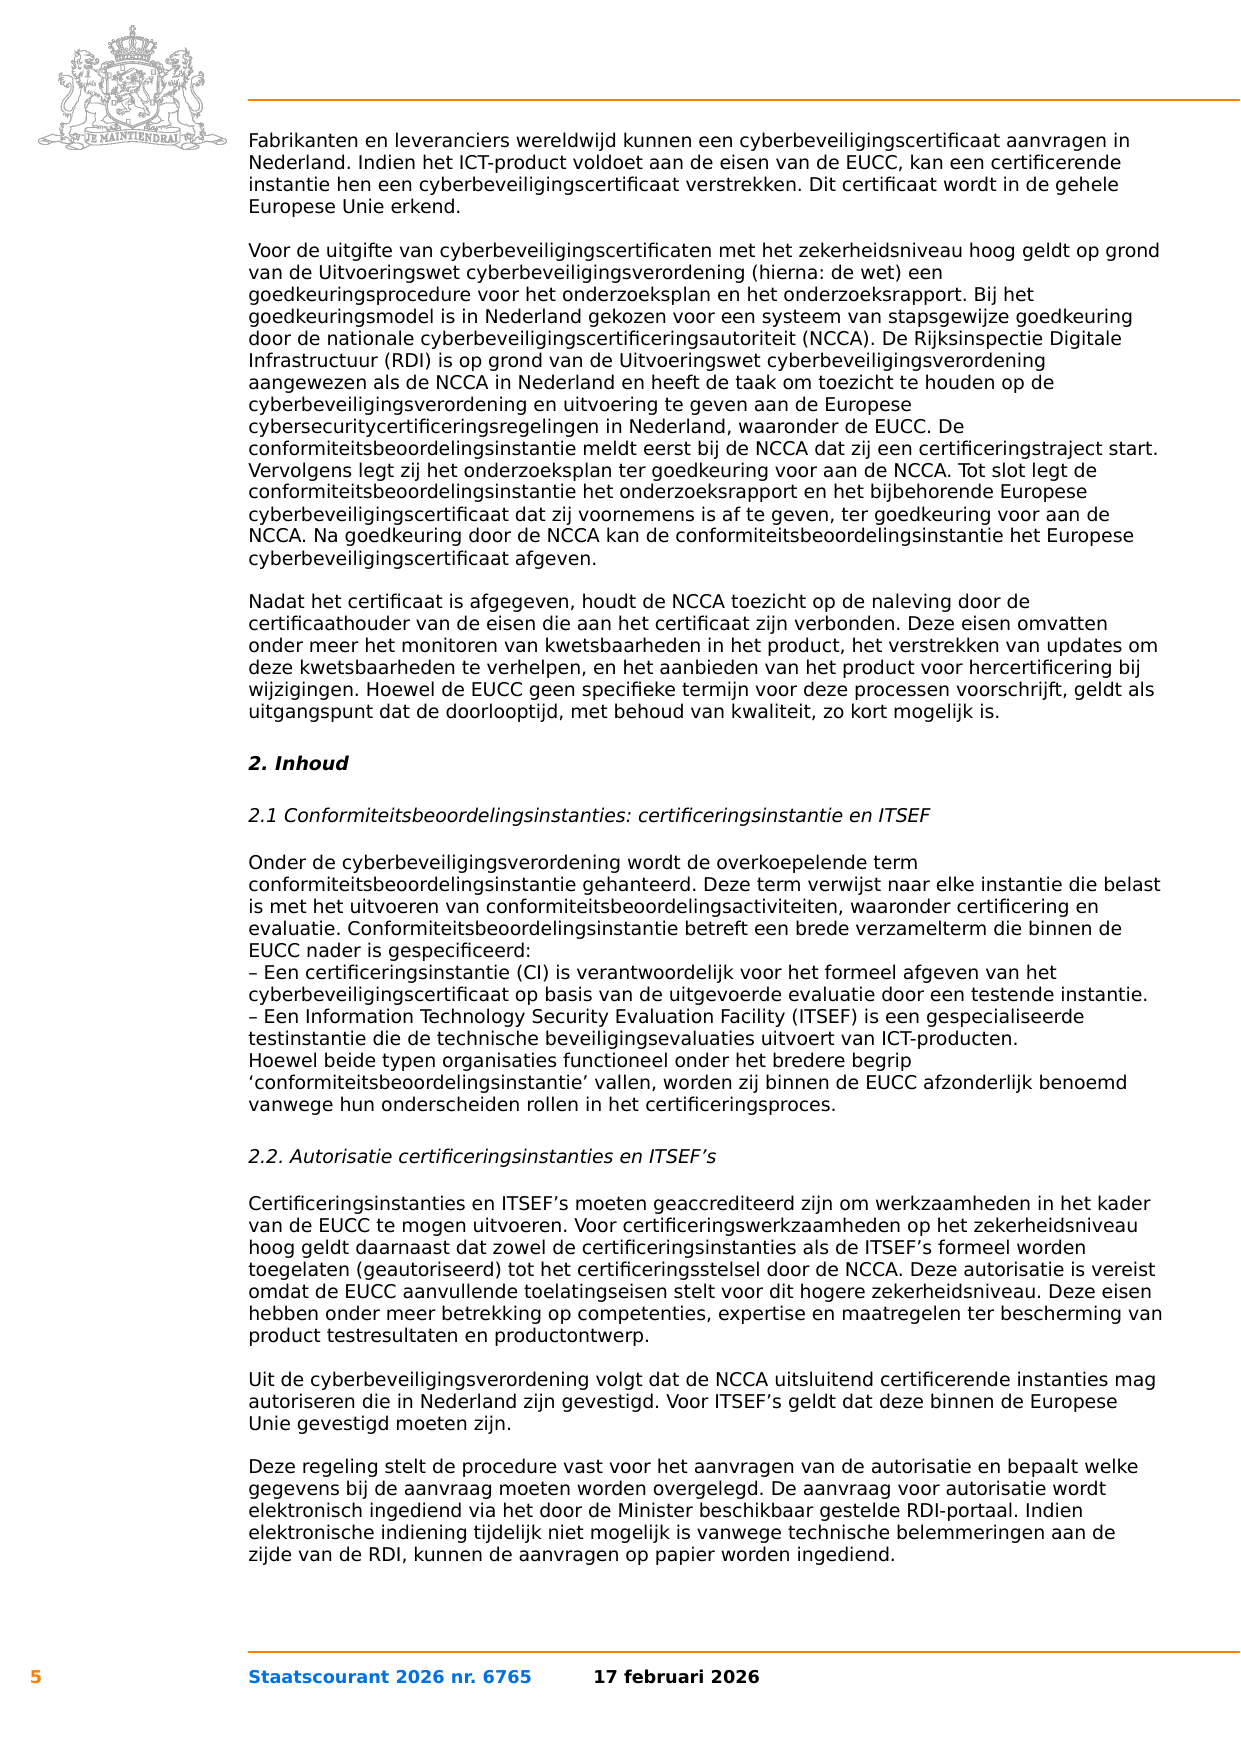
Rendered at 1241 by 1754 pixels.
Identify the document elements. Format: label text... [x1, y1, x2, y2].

subtitle 2. Inhoud [248, 753, 1163, 775]
picture [38, 25, 227, 150]
subtitle 2.1 Conformiteitsbeoordelingsinstanties: certificeringsinstantie en ITSEF [248, 805, 1163, 827]
subtitle 2.2. Autorisatie certificeringsinstanties en ITSEF’s [248, 1146, 1163, 1168]
text Fabrikanten en leveranciers wereldwijd kunnen een cyberbeveiligingscertificaat aanvragen in Nederland. Indien het ICT-product voldoet aan de eisen van de EUCC, kan een certificerende instantie hen een cyberbeveiligingscertificaat verstrekken. Dit certificaat wordt in de gehele Europese Unie erkend. [248, 130, 1163, 218]
text Uit de cyberbeveiligingsverordening volgt dat de NCCA uitsluitend certificerende instanties mag autoriseren die in Nederland zijn gevestigd. Voor ITSEF’s geldt dat deze binnen de Europese Unie gevestigd moeten zijn. [248, 1368, 1163, 1434]
text Onder de cyberbeveiligingsverordening wordt de overkoepelende term conformiteitsbeoordelingsinstantie gehanteerd. Deze term verwijst naar elke instantie die belast is met het uitvoeren van conformiteitsbeoordelingsactiviteiten, waaronder certificering en evaluatie. Conformiteitsbeoordelingsinstantie betreft een brede verzamelterm die binnen de EUCC nader is gespecificeerd: [248, 852, 1163, 962]
text Voor de uitgifte van cyberbeveiligingscertificaten met het zekerheidsniveau hoog geldt op grond van de Uitvoeringswet cyberbeveiligingsverordening (hierna: de wet) een goedkeuringsprocedure voor het onderzoeksplan en het onderzoeksrapport. Bij het goedkeuringsmodel is in Nederland gekozen voor een systeem van stapsgewijze goedkeuring door de nationale cyberbeveiligingscertificeringsautoriteit (NCCA). De Rijksinspectie Digitale Infrastructuur (RDI) is op grond van de Uitvoeringswet cyberbeveiligingsverordening aangewezen als de NCCA in Nederland en heeft de taak om toezicht te houden op de cyberbeveiligingsverordening en uitvoering te geven aan de Europese cybersecuritycertificeringsregelingen in Nederland, waaronder de EUCC. De conformiteitsbeoordelingsinstantie meldt eerst bij de NCCA dat zij een certificeringstraject start. Vervolgens legt zij het onderzoeksplan ter goedkeuring voor aan de NCCA. Tot slot legt de conformiteitsbeoordelingsinstantie het onderzoeksrapport en het bijbehorende Europese cyberbeveiligingscertificaat dat zij voornemens is af te geven, ter goedkeuring voor aan de NCCA. Na goedkeuring door de NCCA kan de conformiteitsbeoordelingsinstantie het Europese cyberbeveiligingscertificaat afgeven. [248, 240, 1163, 569]
text Certificeringsinstanties en ITSEF’s moeten geaccrediteerd zijn om werkzaamheden in het kader van de EUCC te mogen uitvoeren. Voor certificeringswerkzaamheden op het zekerheidsniveau hoog geldt daarnaast dat zowel de certificeringsinstanties als de ITSEF’s formeel worden toegelaten (geautoriseerd) tot het certificeringsstelsel door de NCCA. Deze autorisatie is vereist omdat de EUCC aanvullende toelatingseisen stelt voor dit hogere zekerheidsniveau. Deze eisen hebben onder meer betrekking op competenties, expertise en maatregelen ter bescherming van product testresultaten en productontwerp. [248, 1193, 1163, 1347]
text Nadat het certificaat is afgegeven, houdt de NCCA toezicht op de naleving door de certificaathouder van de eisen die aan het certificaat zijn verbonden. Deze eisen omvatten onder meer het monitoren van kwetsbaarheden in het product, het verstrekken van updates om deze kwetsbaarheden te verhelpen, en het aanbieden van het product voor hercertificering bij wijzigingen. Hoewel de EUCC geen specifieke termijn voor deze processen voorschrijft, geldt als uitgangspunt dat de doorlooptijd, met behoud van kwaliteit, zo kort mogelijk is. [248, 591, 1163, 723]
text Hoewel beide typen organisaties functioneel onder het bredere begrip ‘conformiteitsbeoordelingsinstantie’ vallen, worden zij binnen de EUCC afzonderlijk benoemd vanwege hun onderscheiden rollen in het certificeringsproces. [248, 1050, 1163, 1116]
text – Een Information Technology Security Evaluation Facility (ITSEF) is een gespecialiseerde testinstantie die de technische beveiligingsevaluaties uitvoert van ICT-producten. [248, 1006, 1163, 1050]
text – Een certificeringsinstantie (CI) is verantwoordelijk voor het formeel afgeven van het cyberbeveiligingscertificaat op basis van de uitgevoerde evaluatie door een testende instantie. [248, 962, 1163, 1006]
text Deze regeling stelt de procedure vast voor het aanvragen van de autorisatie en bepaalt welke gegevens bij de aanvraag moeten worden overgelegd. De aanvraag voor autorisatie wordt elektronisch ingediend via het door de Minister beschikbaar gestelde RDI-portaal. Indien elektronische indiening tijdelijk niet mogelijk is vanwege technische belemmeringen aan de zijde van de RDI, kunnen de aanvragen op papier worden ingediend. [248, 1456, 1163, 1566]
